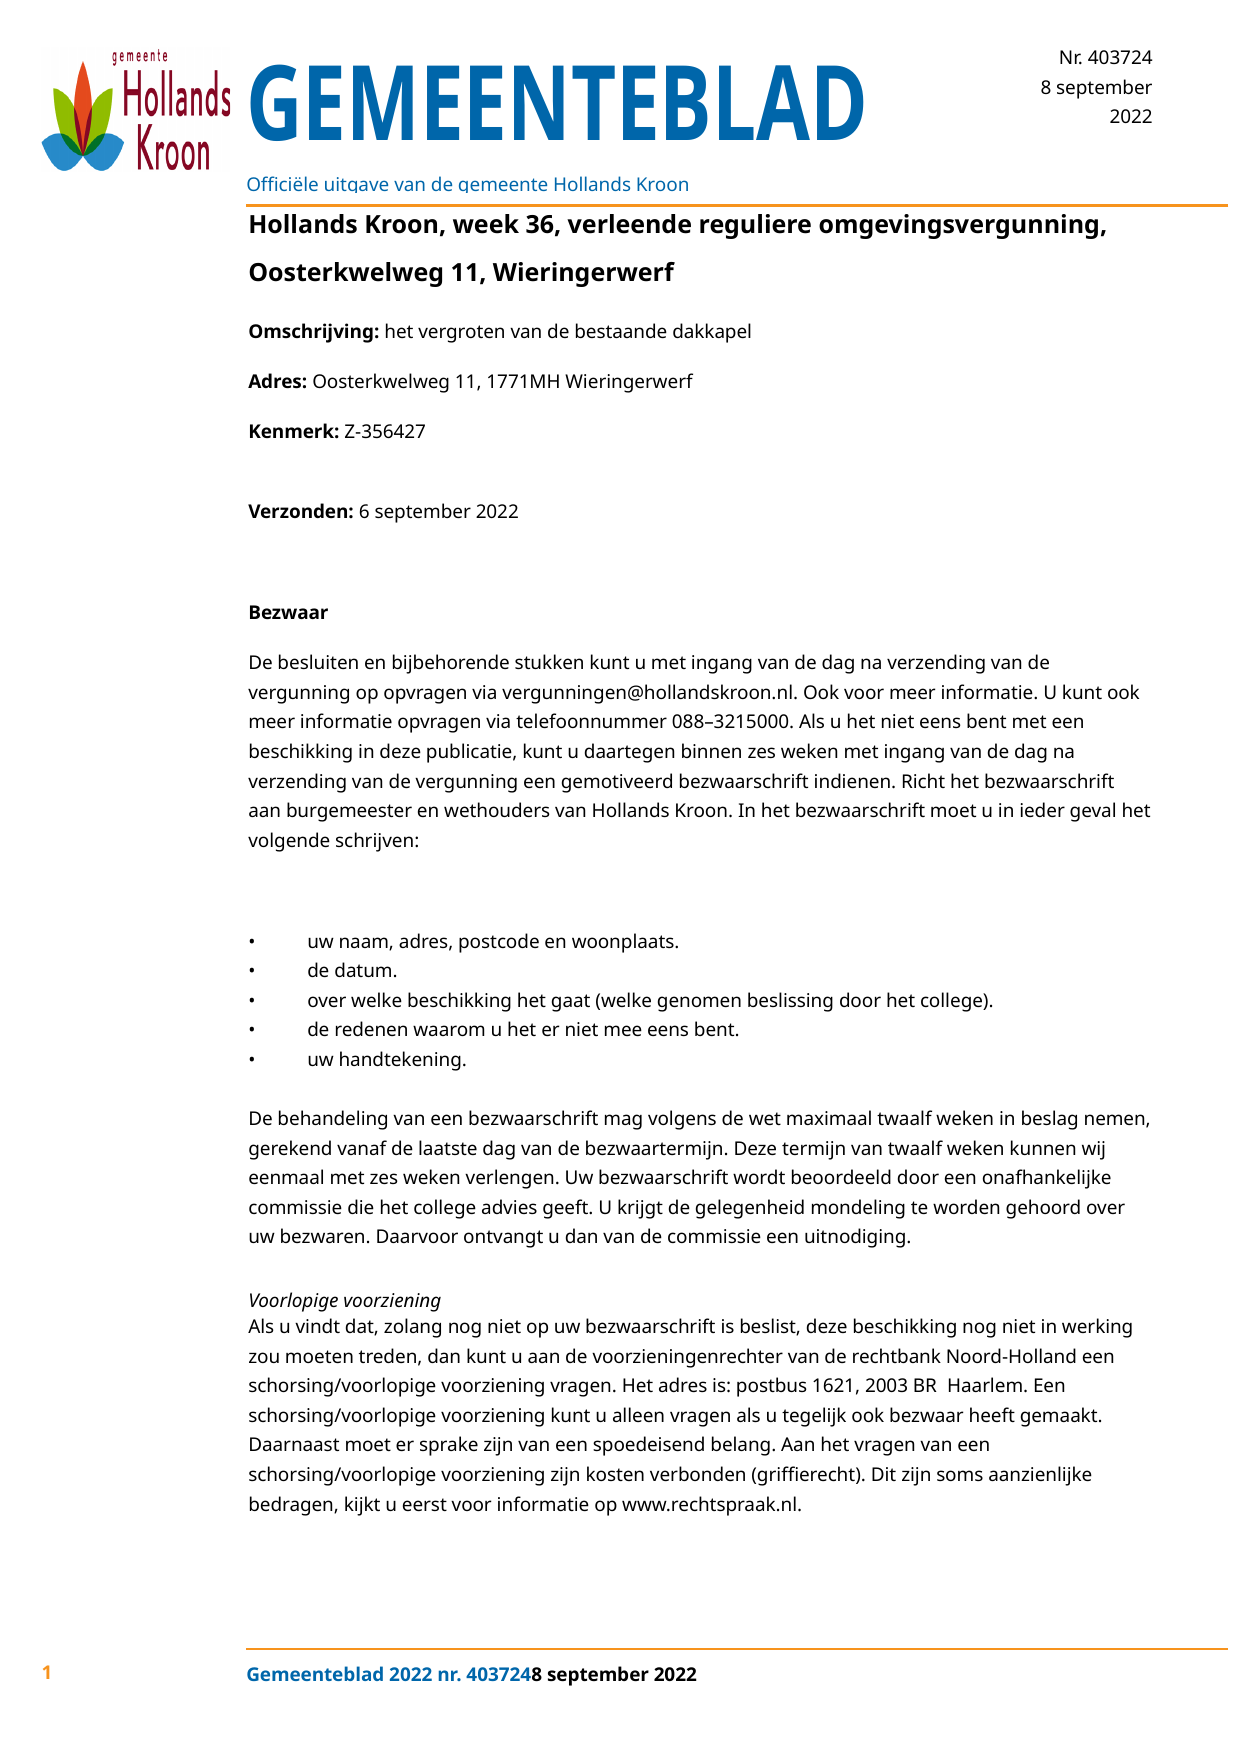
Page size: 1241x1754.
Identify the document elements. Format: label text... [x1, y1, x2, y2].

text Hollands Kroon, week 36, verleende reguliere omgevingsvergunning, Oosterkwelweg 11, Wieringerwerf [248, 207, 1152, 288]
list de datum. [248, 957, 1152, 983]
list uw handtekening. [248, 1046, 1152, 1072]
text Als u vindt dat, zolang nog niet op uw bezwaarschrift is beslist, deze beschikking nog niet in werking zou moeten treden, dan kunt u aan de voorzieningenrechter van de rechtbank Noord-Holland een schorsing/voorlopige voorziening vragen. Het adres is: postbus 1621, 2003 BR Haarlem. Een schorsing/voorlopige voorziening kunt u alleen vragen als u tegelijk ook bezwaar heeft gemaakt. Daarnaast moet er sprake zijn van een spoedeisend belang. Aan het vragen van een schorsing/voorlopige voorziening zijn kosten verbonden (griffierecht). Dit zijn soms aanzienlijke bedragen, kijkt u eerst voor informatie op www.rechtspraak.nl. [248, 1313, 1152, 1517]
list over welke beschikking het gaat (welke genomen beslissing door het college). [248, 987, 1152, 1013]
picture [41, 47, 231, 172]
text De behandeling van een bezwaarschrift mag volgens de wet maximaal twaalf weken in beslag nemen, gerekend vanaf de laatste dag van de bezwaartermijn. Deze termijn van twaalf weken kunnen wij eenmaal met zes weken verlengen. Uw bezwaarschrift wordt beoordeeld door een onafhankelijke commissie die het college advies geeft. U krijgt de gelegenheid mondeling te worden gehoord over uw bezwaren. Daarvoor ontvangt u dan van de commissie een uitnodiging. [248, 1105, 1152, 1249]
list uw naam, adres, postcode en woonplaats. [248, 928, 1152, 953]
text Omschrijving: het vergroten van de bestaande dakkapel [248, 318, 1152, 344]
text Adres: Oosterkwelweg 11, 1771MH Wieringerwerf [248, 368, 1152, 394]
text Bezwaar [248, 599, 1152, 625]
text Voorlopige voorziening [248, 1288, 1152, 1313]
table_header [248, 469, 700, 495]
table_header [700, 469, 1152, 495]
text Verzonden: 6 september 2022 [248, 498, 1152, 524]
text De besluiten en bijbehorende stukken kunt u met ingang van de dag na verzending van de vergunning op opvragen via vergunningen@hollandskroon.nl. Ook voor meer informatie. U kunt ook meer informatie opvragen via telefoonnummer 088–3215000. Als u het niet eens bent met een beschikking in deze publicatie, kunt u daartegen binnen zes weken met ingang van de dag na verzending van de vergunning een gemotiveerd bezwaarschrift indienen. Richt het bezwaarschrift aan burgemeester en wethouders van Hollands Kroon. In het bezwaarschrift moet u in ieder geval het volgende schrijven: [248, 649, 1152, 853]
text Kenmerk: Z-356427 [248, 419, 1152, 444]
list de redenen waarom u het er niet mee eens bent. [248, 1017, 1152, 1042]
